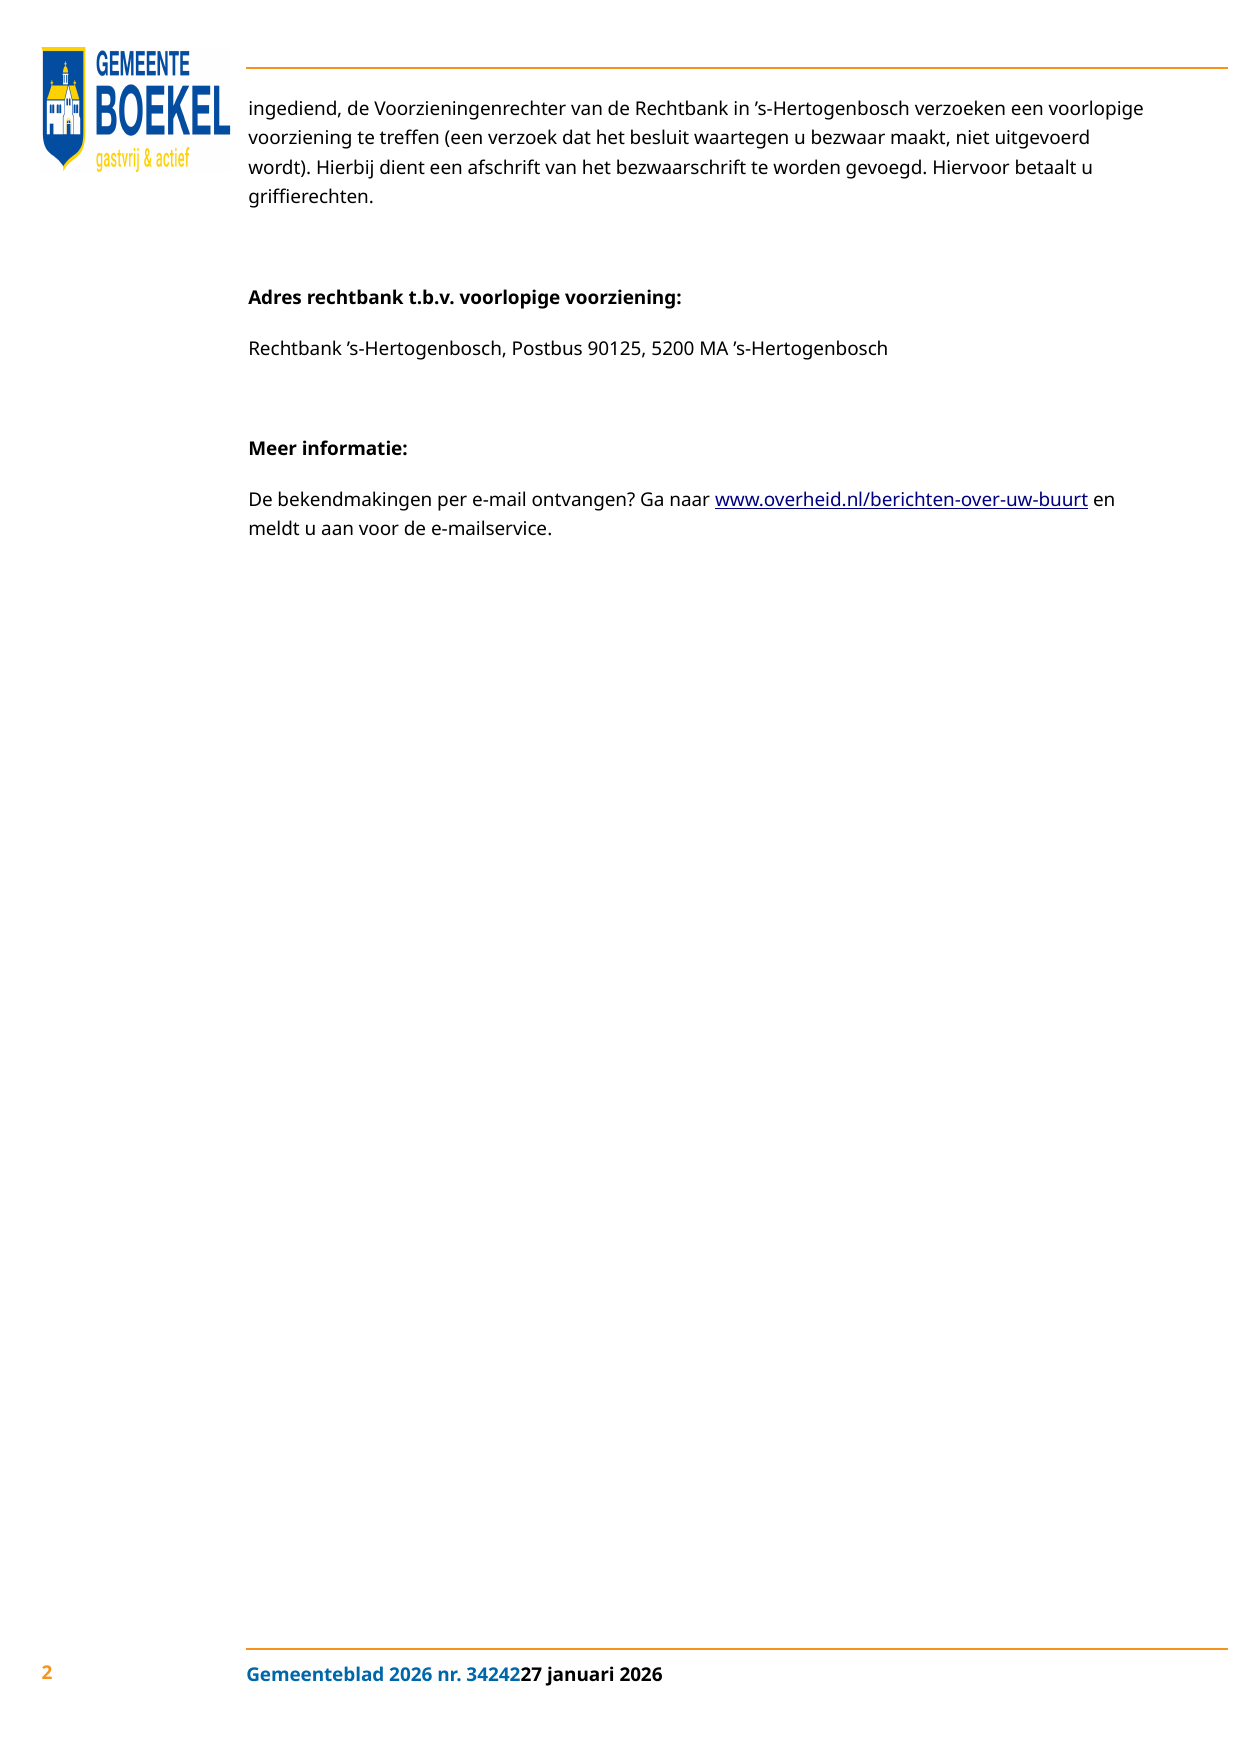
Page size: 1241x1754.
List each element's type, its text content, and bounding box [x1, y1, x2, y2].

text De bekendmakingen per e-mail ontvangen? Ga naar www.overheid.nl/berichten-over-uw-buurt en meldt u aan voor de e-mailservice. [248, 486, 1152, 541]
picture [41, 47, 231, 172]
text ingediend, de Voorzieningenrechter van de Rechtbank in ’s-Hertogenbosch verzoeken een voorlopige voorziening te treffen (een verzoek dat het besluit waartegen u bezwaar maakt, niet uitgevoerd wordt). Hierbij dient een afschrift van het bezwaarschrift te worden gevoegd. Hiervoor betaalt u griffierechten. [248, 95, 1152, 209]
text Rechtbank ’s-Hertogenbosch, Postbus 90125, 5200 MA ’s-Hertogenbosch [248, 335, 1152, 361]
text Meer informatie: [248, 436, 1152, 461]
text Adres rechtbank t.b.v. voorlopige voorziening: [248, 284, 1152, 310]
